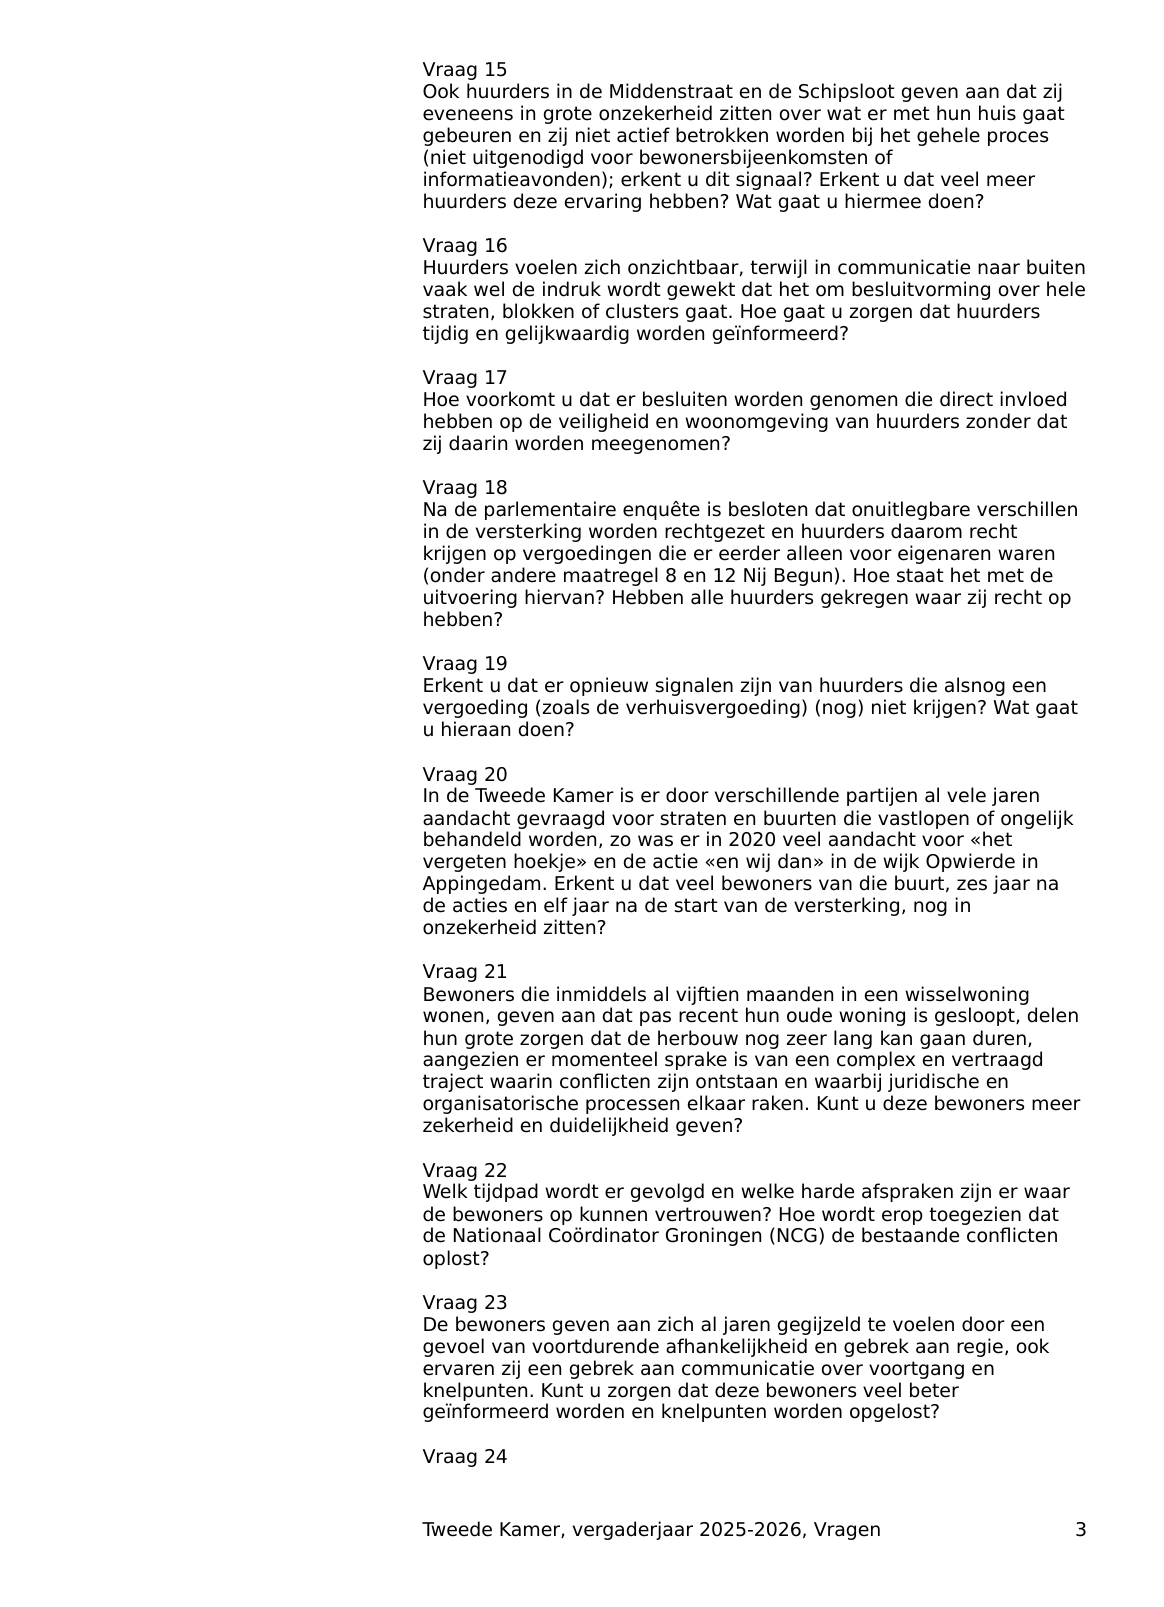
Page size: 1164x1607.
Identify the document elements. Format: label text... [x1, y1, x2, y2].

text Vraag 23 [422, 1292, 1087, 1313]
text Vraag 20 [422, 763, 1087, 785]
text Vraag 24 [422, 1446, 1087, 1468]
text Hoe voorkomt u dat er besluiten worden genomen die direct invloed hebben op de veiligheid en woonomgeving van huurders zonder dat zij daarin worden meegenomen? [422, 389, 1087, 455]
text Bewoners die inmiddels al vijftien maanden in een wisselwoning wonen, geven aan dat pas recent hun oude woning is gesloopt, delen hun grote zorgen dat de herbouw nog zeer lang kan gaan duren, aangezien er momenteel sprake is van een complex en vertraagd traject waarin conflicten zijn ontstaan en waarbij juridische en organisatorische processen elkaar raken. Kunt u deze bewoners meer zekerheid en duidelijkheid geven? [422, 983, 1087, 1137]
text Vraag 22 [422, 1159, 1087, 1181]
text Vraag 17 [422, 367, 1087, 389]
text Welk tijdpad wordt er gevolgd en welke harde afspraken zijn er waar de bewoners op kunnen vertrouwen? Hoe wordt erop toegezien dat de Nationaal Coördinator Groningen (NCG) de bestaande conflicten oplost? [422, 1181, 1087, 1269]
text Huurders voelen zich onzichtbaar, terwijl in communicatie naar buiten vaak wel de indruk wordt gewekt dat het om besluitvorming over hele straten, blokken of clusters gaat. Hoe gaat u zorgen dat huurders tijdig en gelijkwaardig worden geïnformeerd? [422, 257, 1087, 345]
text Na de parlementaire enquête is besloten dat onuitlegbare verschillen in de versterking worden rechtgezet en huurders daarom recht krijgen op vergoedingen die er eerder alleen voor eigenaren waren (onder andere maatregel 8 en 12 Nij Begun). Hoe staat het met de uitvoering hiervan? Hebben alle huurders gekregen waar zij recht op hebben? [422, 499, 1087, 631]
text Vraag 19 [422, 653, 1087, 675]
text Erkent u dat er opnieuw signalen zijn van huurders die alsnog een vergoeding (zoals de verhuisvergoeding) (nog) niet krijgen? Wat gaat u hieraan doen? [422, 675, 1087, 741]
text Vraag 21 [422, 961, 1087, 983]
text In de Tweede Kamer is er door verschillende partijen al vele jaren aandacht gevraagd voor straten en buurten die vastlopen of ongelijk behandeld worden, zo was er in 2020 veel aandacht voor «het vergeten hoekje» en de actie «en wij dan» in de wijk Opwierde in Appingedam. Erkent u dat veel bewoners van die buurt, zes jaar na de acties en elf jaar na de start van de versterking, nog in onzekerheid zitten? [422, 785, 1087, 939]
text Vraag 18 [422, 477, 1087, 499]
text De bewoners geven aan zich al jaren gegijzeld te voelen door een gevoel van voortdurende afhankelijkheid en gebrek aan regie, ook ervaren zij een gebrek aan communicatie over voortgang en knelpunten. Kunt u zorgen dat deze bewoners veel beter geïnformeerd worden en knelpunten worden opgelost? [422, 1313, 1087, 1423]
text Vraag 16 [422, 235, 1087, 257]
text Ook huurders in de Middenstraat en de Schipsloot geven aan dat zij eveneens in grote onzekerheid zitten over wat er met hun huis gaat gebeuren en zij niet actief betrokken worden bij het gehele proces (niet uitgenodigd voor bewonersbijeenkomsten of informatieavonden); erkent u dit signaal? Erkent u dat veel meer huurders deze ervaring hebben? Wat gaat u hiermee doen? [422, 81, 1087, 213]
text Vraag 15 [422, 59, 1087, 81]
